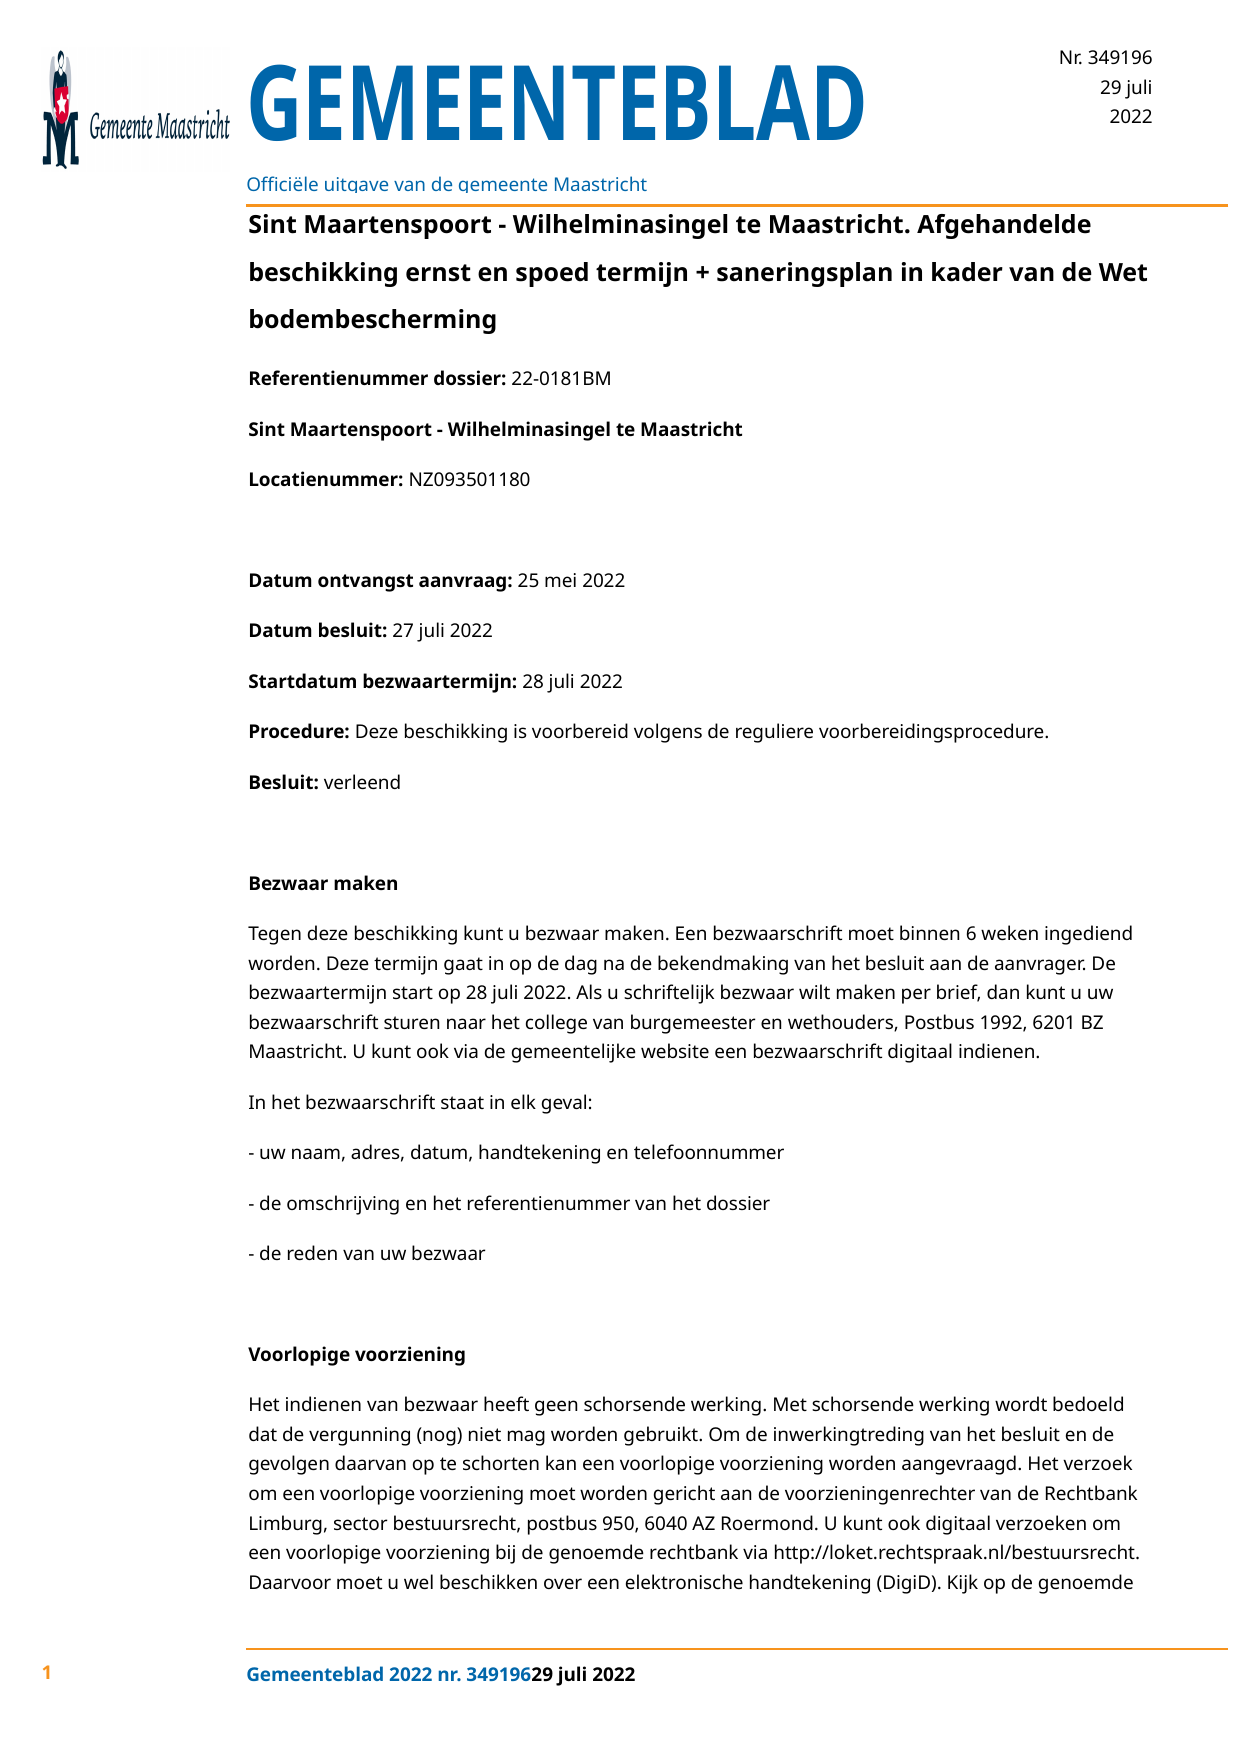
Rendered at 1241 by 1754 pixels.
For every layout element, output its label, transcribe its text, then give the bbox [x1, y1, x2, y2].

text - de omschrijving en het referentienummer van het dossier [248, 1190, 1152, 1215]
text Datum ontvangst aanvraag: 25 mei 2022 [248, 567, 1152, 593]
text Locatienummer: NZ093501180 [248, 466, 1152, 492]
text Het indienen van bezwaar heeft geen schorsende werking. Met schorsende werking wordt bedoeld dat de vergunning (nog) niet mag worden gebruikt. Om de inwerkingtreding van het besluit en de gevolgen daarvan op te schorten kan een voorlopige voorziening worden aangevraagd. Het verzoek om een voorlopige voorziening moet worden gericht aan de voorzieningenrechter van de Rechtbank Limburg, sector bestuursrecht, postbus 950, 6040 AZ Roermond. U kunt ook digitaal verzoeken om een voorlopige voorziening bij de genoemde rechtbank via http://loket.rechtspraak.nl/bestuursrecht. Daarvoor moet u wel beschikken over een elektronische handtekening (DigiD). Kijk op de genoemde [248, 1391, 1152, 1594]
text - uw naam, adres, datum, handtekening en telefoonnummer [248, 1139, 1152, 1165]
text Sint Maartenspoort - Wilhelminasingel te Maastricht [248, 416, 1152, 442]
text Startdatum bezwaartermijn: 28 juli 2022 [248, 668, 1152, 694]
text In het bezwaarschrift staat in elk geval: [248, 1089, 1152, 1114]
text - de reden van uw bezwaar [248, 1240, 1152, 1266]
text Besluit: verleend [248, 769, 1152, 794]
text Datum besluit: 27 juli 2022 [248, 618, 1152, 643]
text Bezwaar maken [248, 870, 1152, 895]
text Tegen deze beschikking kunt u bezwaar maken. Een bezwaarschrift moet binnen 6 weken ingediend worden. Deze termijn gaat in op de dag na de bekendmaking van het besluit aan de aanvrager. De bezwaartermijn start op 28 juli 2022. Als u schriftelijk bezwaar wilt maken per brief, dan kunt u uw bezwaarschrift sturen naar het college van burgemeester en wethouders, Postbus 1992, 6201 BZ Maastricht. U kunt ook via de gemeentelijke website een bezwaarschrift digitaal indienen. [248, 920, 1152, 1064]
text Voorlopige voorziening [248, 1341, 1152, 1367]
text Referentienummer dossier: 22-0181BM [248, 366, 1152, 391]
picture [41, 47, 231, 172]
text Sint Maartenspoort - Wilhelminasingel te Maastricht. Afgehandelde beschikking ernst en spoed termijn + saneringsplan in kader van de Wet bodembescherming [248, 207, 1152, 336]
text Procedure: Deze beschikking is voorbereid volgens de reguliere voorbereidingsprocedure. [248, 718, 1152, 744]
